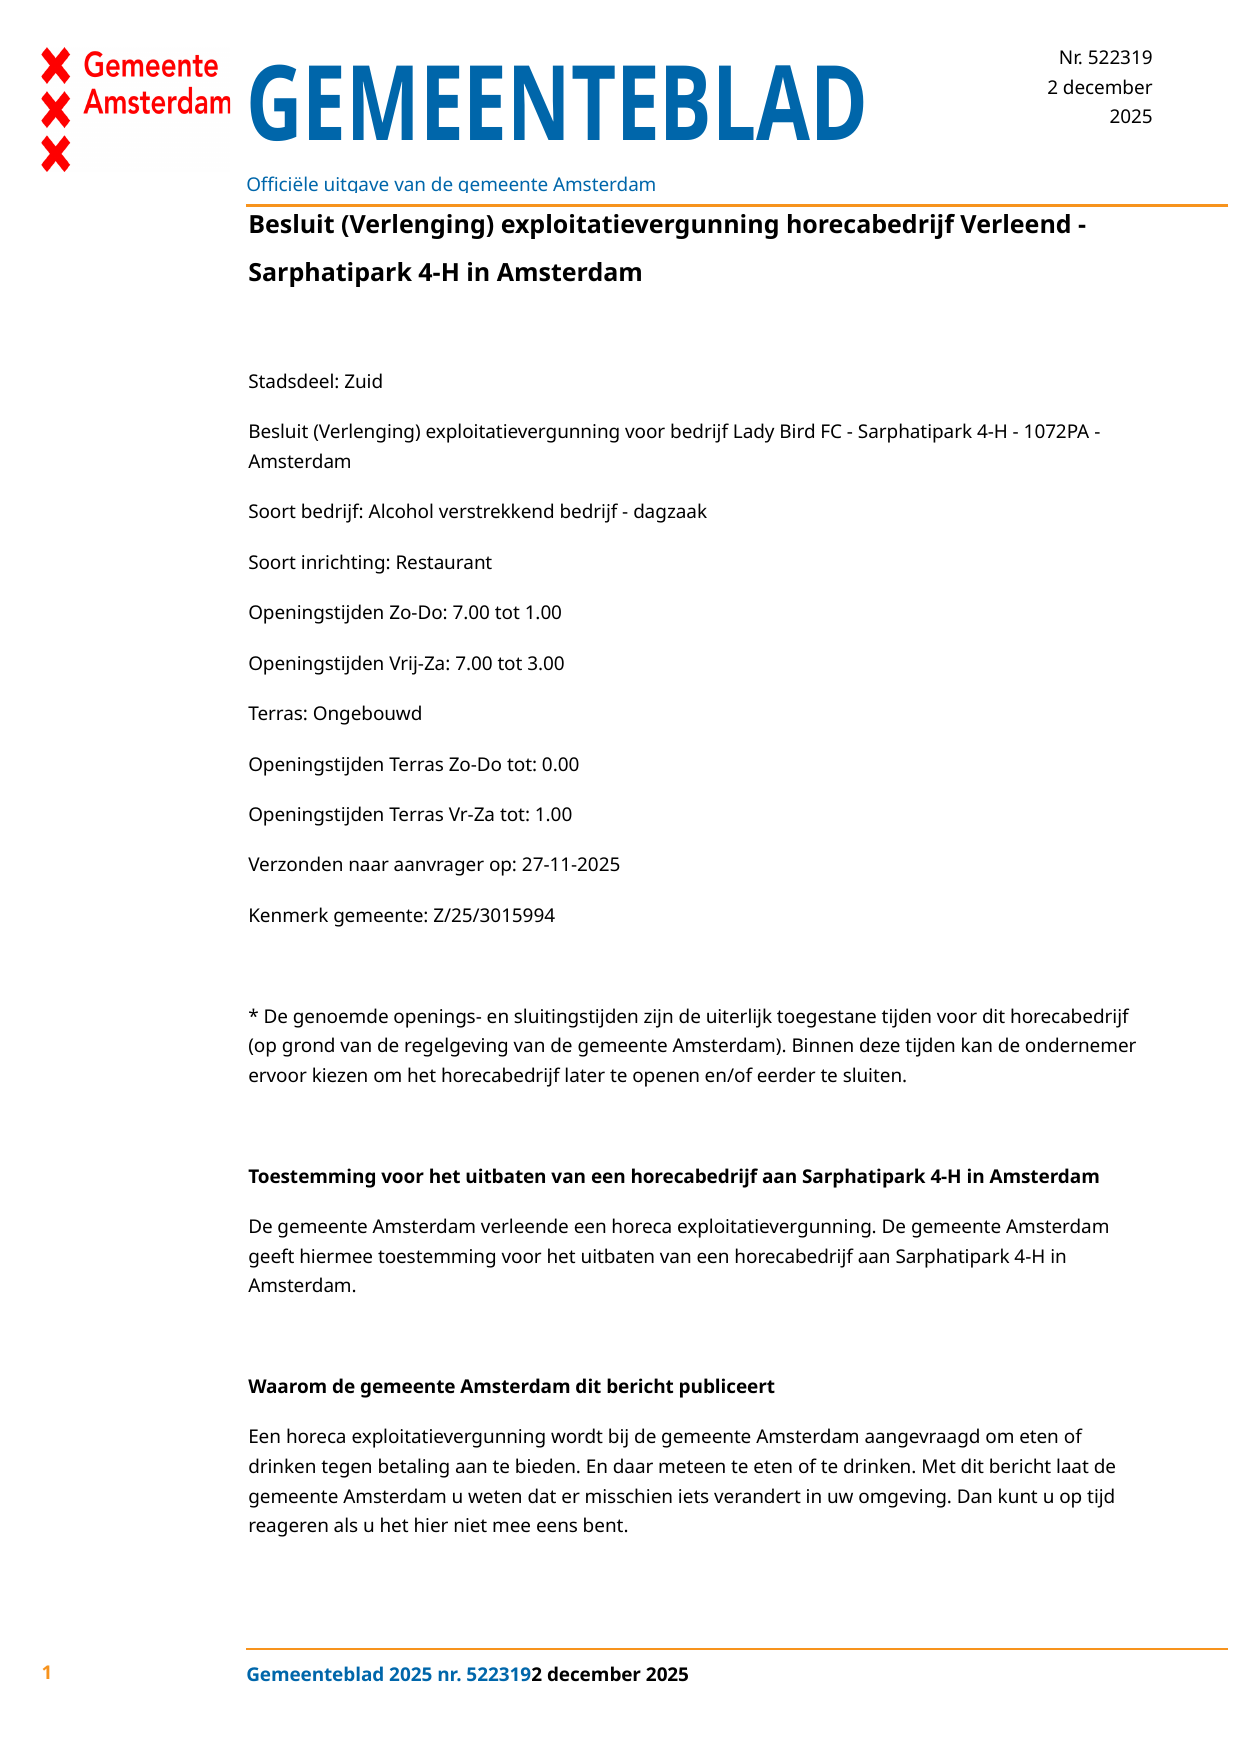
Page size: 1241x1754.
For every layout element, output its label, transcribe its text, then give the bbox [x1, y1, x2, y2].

text Een horeca exploitatievergunning wordt bij de gemeente Amsterdam aangevraagd om eten of drinken tegen betaling aan te bieden. En daar meteen te eten of te drinken. Met dit bericht laat de gemeente Amsterdam u weten dat er misschien iets verandert in uw omgeving. Dan kunt u op tijd reageren als u het hier niet mee eens bent. [248, 1424, 1152, 1538]
text Openingstijden Terras Zo-Do tot: 0.00 [248, 751, 1152, 777]
text Terras: Ongebouwd [248, 700, 1152, 726]
text Stadsdeel: Zuid [248, 368, 1152, 394]
picture [41, 47, 231, 172]
text Openingstijden Vrij-Za: 7.00 tot 3.00 [248, 650, 1152, 676]
text De gemeente Amsterdam verleende een horeca exploitatievergunning. De gemeente Amsterdam geeft hiermee toestemming voor het uitbaten van een horecabedrijf aan Sarphatipark 4-H in Amsterdam. [248, 1213, 1152, 1298]
text Soort inrichting: Restaurant [248, 549, 1152, 575]
text Openingstijden Zo-Do: 7.00 tot 1.00 [248, 599, 1152, 625]
text Openingstijden Terras Vr-Za tot: 1.00 [248, 801, 1152, 827]
text Besluit (Verlenging) exploitatievergunning voor bedrijf Lady Bird FC - Sarphatipark 4-H - 1072PA - Amsterdam [248, 419, 1152, 474]
text Soort bedrijf: Alcohol verstrekkend bedrijf - dagzaak [248, 499, 1152, 524]
text Waarom de gemeente Amsterdam dit bericht publiceert [248, 1373, 1152, 1399]
text Besluit (Verlenging) exploitatievergunning horecabedrijf Verleend - Sarphatipark 4-H in Amsterdam [248, 207, 1152, 288]
text Toestemming voor het uitbaten van een horecabedrijf aan Sarphatipark 4-H in Amsterdam [248, 1163, 1152, 1189]
text Verzonden naar aanvrager op: 27-11-2025 [248, 852, 1152, 877]
text * De genoemde openings- en sluitingstijden zijn de uiterlijk toegestane tijden voor dit horecabedrijf (op grond van de regelgeving van de gemeente Amsterdam). Binnen deze tijden kan de ondernemer ervoor kiezen om het horecabedrijf later te openen en/of eerder te sluiten. [248, 1003, 1152, 1088]
text Kenmerk gemeente: Z/25/3015994 [248, 902, 1152, 928]
